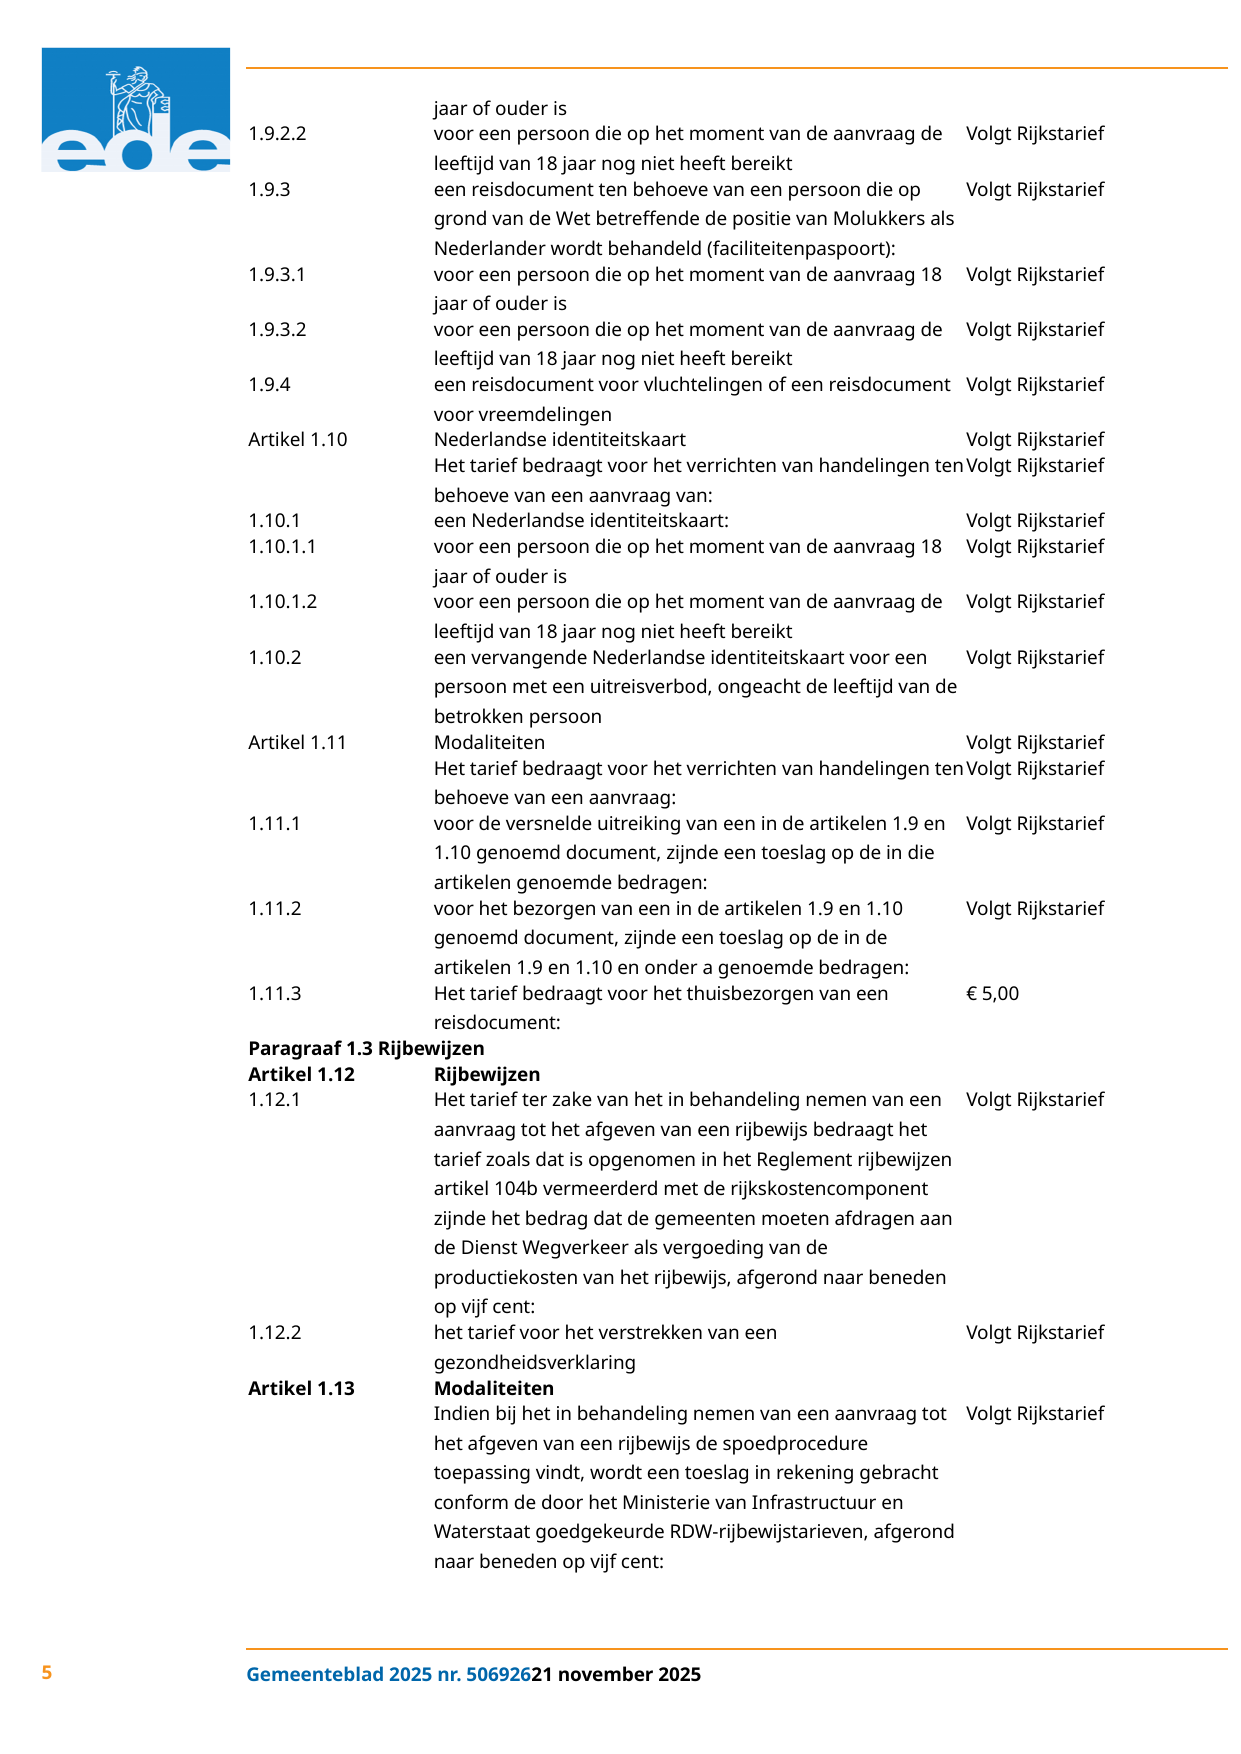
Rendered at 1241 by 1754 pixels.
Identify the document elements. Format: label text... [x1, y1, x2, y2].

table_cell voor een persoon die op het moment van de aanvraag 18 jaar of ouder is [434, 534, 966, 589]
table_cell 1.10.2 [248, 644, 433, 729]
table_cell [248, 1400, 433, 1574]
table_cell [248, 95, 433, 121]
table_cell een reisdocument ten behoeve van een persoon die op grond van de Wet betreffende de positie van Molukkers als Nederlander wordt behandeld (faciliteitenpaspoort): [434, 176, 966, 261]
table_cell een vervangende Nederlandse identiteitskaart voor een persoon met een uitreisverbod, ongeacht de leeftijd van de betrokken persoon [434, 644, 966, 729]
table_cell Artikel 1.13 [248, 1375, 433, 1400]
table_cell Indien bij het in behandeling nemen van een aanvraag tot het afgeven van een rijbewijs de spoedprocedure toepassing vindt, wordt een toeslag in rekening gebracht conform de door het Ministerie van Infrastructuur en Waterstaat goedgekeurde RDW-rijbewijstarieven, afgerond naar beneden op vijf cent: [434, 1400, 966, 1574]
table_cell [248, 453, 433, 508]
table_cell [248, 1574, 433, 1600]
table_cell Volgt Rijkstarief [966, 755, 1152, 810]
table_cell Volgt Rijkstarief [966, 316, 1152, 371]
table_cell 1.10.1.1 [248, 534, 433, 589]
table_cell voor een persoon die op het moment van de aanvraag de leeftijd van 18 jaar nog niet heeft bereikt [434, 121, 966, 176]
table_cell Modaliteiten [434, 729, 966, 755]
table_cell 1.10.1 [248, 508, 433, 533]
table_cell Volgt Rijkstarief [966, 261, 1152, 316]
table_cell Artikel 1.12 [248, 1061, 433, 1087]
table_cell 1.11.3 [248, 980, 433, 1035]
table_cell een reisdocument voor vluchtelingen of een reisdocument voor vreemdelingen [434, 371, 966, 427]
table_cell Volgt Rijkstarief [966, 427, 1152, 452]
table_cell het tarief voor het verstrekken van een gezondheidsverklaring [434, 1319, 966, 1375]
table_cell 1.12.1 [248, 1087, 433, 1319]
table_cell voor het bezorgen van een in de artikelen 1.9 en 1.10 genoemd document, zijnde een toeslag op de in de artikelen 1.9 en 1.10 en onder a genoemde bedragen: [434, 895, 966, 980]
table_cell voor een persoon die op het moment van de aanvraag de leeftijd van 18 jaar nog niet heeft bereikt [434, 589, 966, 644]
table_cell voor de versnelde uitreiking van een in de artikelen 1.9 en 1.10 genoemd document, zijnde een toeslag op de in die artikelen genoemde bedragen: [434, 810, 966, 895]
table_cell [966, 1574, 1152, 1600]
table_cell Het tarief bedraagt voor het verrichten van handelingen ten behoeve van een aanvraag van: [434, 453, 966, 508]
table_cell Rijbewijzen [434, 1061, 966, 1087]
table_cell Volgt Rijkstarief [966, 371, 1152, 427]
table_cell 1.9.3.2 [248, 316, 433, 371]
table_cell Het tarief bedraagt voor het verrichten van handelingen ten behoeve van een aanvraag: [434, 755, 966, 810]
table_cell Volgt Rijkstarief [966, 453, 1152, 508]
table_cell Artikel 1.11 [248, 729, 433, 755]
table_cell jaar of ouder is [434, 95, 966, 121]
table_cell Het tarief bedraagt voor het thuisbezorgen van een reisdocument: [434, 980, 966, 1035]
table_cell [966, 1061, 1152, 1087]
table_cell Modaliteiten [434, 1375, 966, 1400]
table_cell 1.9.3.1 [248, 261, 433, 316]
table_cell [248, 755, 433, 810]
table_cell Volgt Rijkstarief [966, 644, 1152, 729]
table_cell Volgt Rijkstarief [966, 534, 1152, 589]
table_cell 1.11.1 [248, 810, 433, 895]
table_cell voor een persoon die op het moment van de aanvraag de leeftijd van 18 jaar nog niet heeft bereikt [434, 316, 966, 371]
table_cell Artikel 1.10 [248, 427, 433, 452]
table_cell Volgt Rijkstarief [966, 1400, 1152, 1574]
table_cell Volgt Rijkstarief [966, 810, 1152, 895]
table_cell Volgt Rijkstarief [966, 1087, 1152, 1319]
picture [41, 47, 231, 172]
table_cell Volgt Rijkstarief [966, 895, 1152, 980]
table_cell € 5,00 [966, 980, 1152, 1035]
table_cell [966, 1375, 1152, 1400]
table_cell 1.12.2 [248, 1319, 433, 1375]
table_cell Volgt Rijkstarief [966, 1319, 1152, 1375]
table_cell Nederlandse identiteitskaart [434, 427, 966, 452]
table_cell 1.11.2 [248, 895, 433, 980]
table_cell [966, 1035, 1152, 1061]
table_cell een Nederlandse identiteitskaart: [434, 508, 966, 533]
table_cell 1.9.4 [248, 371, 433, 427]
table_cell [966, 95, 1152, 121]
table_cell [434, 1574, 966, 1600]
table_cell Volgt Rijkstarief [966, 508, 1152, 533]
table_cell Het tarief ter zake van het in behandeling nemen van een aanvraag tot het afgeven van een rijbewijs bedraagt het tarief zoals dat is opgenomen in het Reglement rijbewijzen artikel 104b vermeerderd met de rijkskostencomponent zijnde het bedrag dat de gemeenten moeten afdragen aan de Dienst Wegverkeer als vergoeding van de productiekosten van het rijbewijs, afgerond naar beneden op vijf cent: [434, 1087, 966, 1319]
table_cell Volgt Rijkstarief [966, 121, 1152, 176]
table_cell voor een persoon die op het moment van de aanvraag 18 jaar of ouder is [434, 261, 966, 316]
table_cell Paragraaf 1.3 Rijbewijzen [248, 1035, 966, 1061]
table_cell Volgt Rijkstarief [966, 729, 1152, 755]
table_cell 1.10.1.2 [248, 589, 433, 644]
table_cell Volgt Rijkstarief [966, 589, 1152, 644]
table_cell Volgt Rijkstarief [966, 176, 1152, 261]
table_cell 1.9.3 [248, 176, 433, 261]
table_cell 1.9.2.2 [248, 121, 433, 176]
